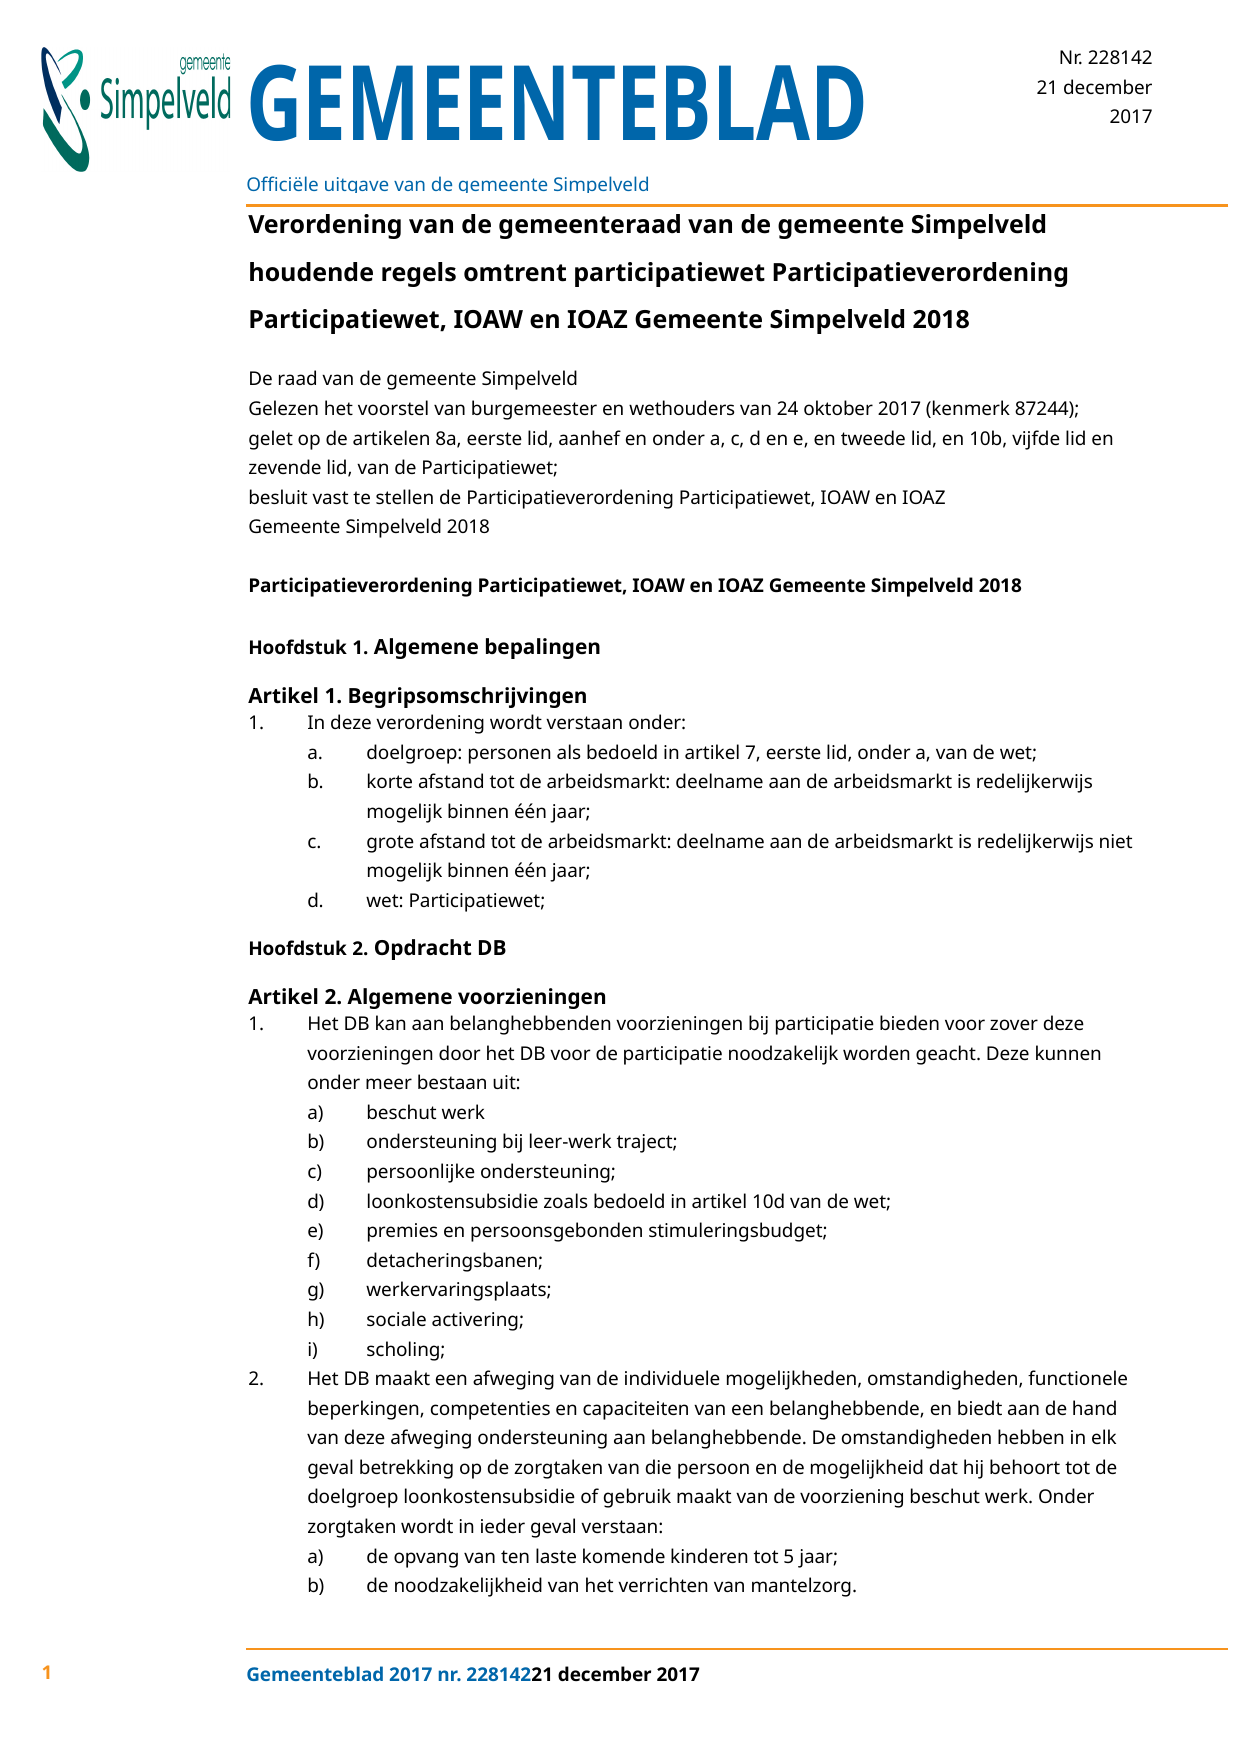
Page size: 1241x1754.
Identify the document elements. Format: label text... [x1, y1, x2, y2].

text Artikel 1. Begripsomschrijvingen [248, 681, 1152, 709]
list ondersteuning bij leer-werk traject; [307, 1129, 1152, 1154]
list werkervaringsplaats; [307, 1277, 1152, 1302]
list premies en persoonsgebonden stimuleringsbudget; [307, 1217, 1152, 1243]
text gelet op de artikelen 8a, eerste lid, aanhef en onder a, c, d en e, en tweede lid, en 10b, vijfde lid en zevende lid, van de Participatiewet; [248, 425, 1152, 480]
list doelgroep: personen als bedoeld in artikel 7, eerste lid, onder a, van de wet; [307, 739, 1152, 765]
list wet: Participatiewet; [307, 887, 1152, 913]
text Verordening van de gemeenteraad van de gemeente Simpelveld houdende regels omtrent participatiewet Participatieverordening Participatiewet, IOAW en IOAZ Gemeente Simpelveld 2018 [248, 207, 1152, 336]
list persoonlijke ondersteuning; [307, 1158, 1152, 1184]
list scholing; [307, 1336, 1152, 1361]
list korte afstand tot de arbeidsmarkt: deelname aan de arbeidsmarkt is redelijkerwijs mogelijk binnen één jaar; [307, 769, 1152, 824]
text Hoofdstuk 2. Opdracht DB [248, 933, 1152, 961]
text De raad van de gemeente Simpelveld [248, 366, 1152, 391]
list Het DB maakt een afweging van de individuele mogelijkheden, omstandigheden, functionele beperkingen, competenties en capaciteiten van een belanghebbende, en biedt aan de hand van deze afweging ondersteuning aan belanghebbende. De omstandigheden hebben in elk geval betrekking op de zorgtaken van die persoon en de mogelijkheid dat hij behoort tot de doelgroep loonkostensubsidie of gebruik maakt van de voorziening beschut werk. Onder zorgtaken wordt in ieder geval verstaan: [248, 1365, 1152, 1539]
text Gelezen het voorstel van burgemeester en wethouders van 24 oktober 2017 (kenmerk 87244); [248, 395, 1152, 421]
list sociale activering; [307, 1306, 1152, 1332]
list Het DB kan aan belanghebbenden voorzieningen bij participatie bieden voor zover deze voorzieningen door het DB voor de participatie noodzakelijk worden geacht. Deze kunnen onder meer bestaan uit: [248, 1010, 1152, 1095]
picture [41, 47, 231, 172]
list beschut werk [307, 1099, 1152, 1125]
list detacheringsbanen; [307, 1247, 1152, 1273]
text Hoofdstuk 1. Algemene bepalingen [248, 632, 1152, 660]
text Gemeente Simpelveld 2018 [248, 513, 1152, 539]
text besluit vast te stellen de Participatieverordening Participatiewet, IOAW en IOAZ [248, 484, 1152, 509]
list de noodzakelijkheid van het verrichten van mantelzorg. [307, 1572, 1152, 1598]
text Participatieverordening Participatiewet, IOAW en IOAZ Gemeente Simpelveld 2018 [248, 573, 1152, 598]
list In deze verordening wordt verstaan onder: [248, 709, 1152, 735]
list de opvang van ten laste komende kinderen tot 5 jaar; [307, 1543, 1152, 1568]
list loonkostensubsidie zoals bedoeld in artikel 10d van de wet; [307, 1188, 1152, 1213]
list grote afstand tot de arbeidsmarkt: deelname aan de arbeidsmarkt is redelijkerwijs niet mogelijk binnen één jaar; [307, 828, 1152, 883]
text Artikel 2. Algemene voorzieningen [248, 982, 1152, 1010]
